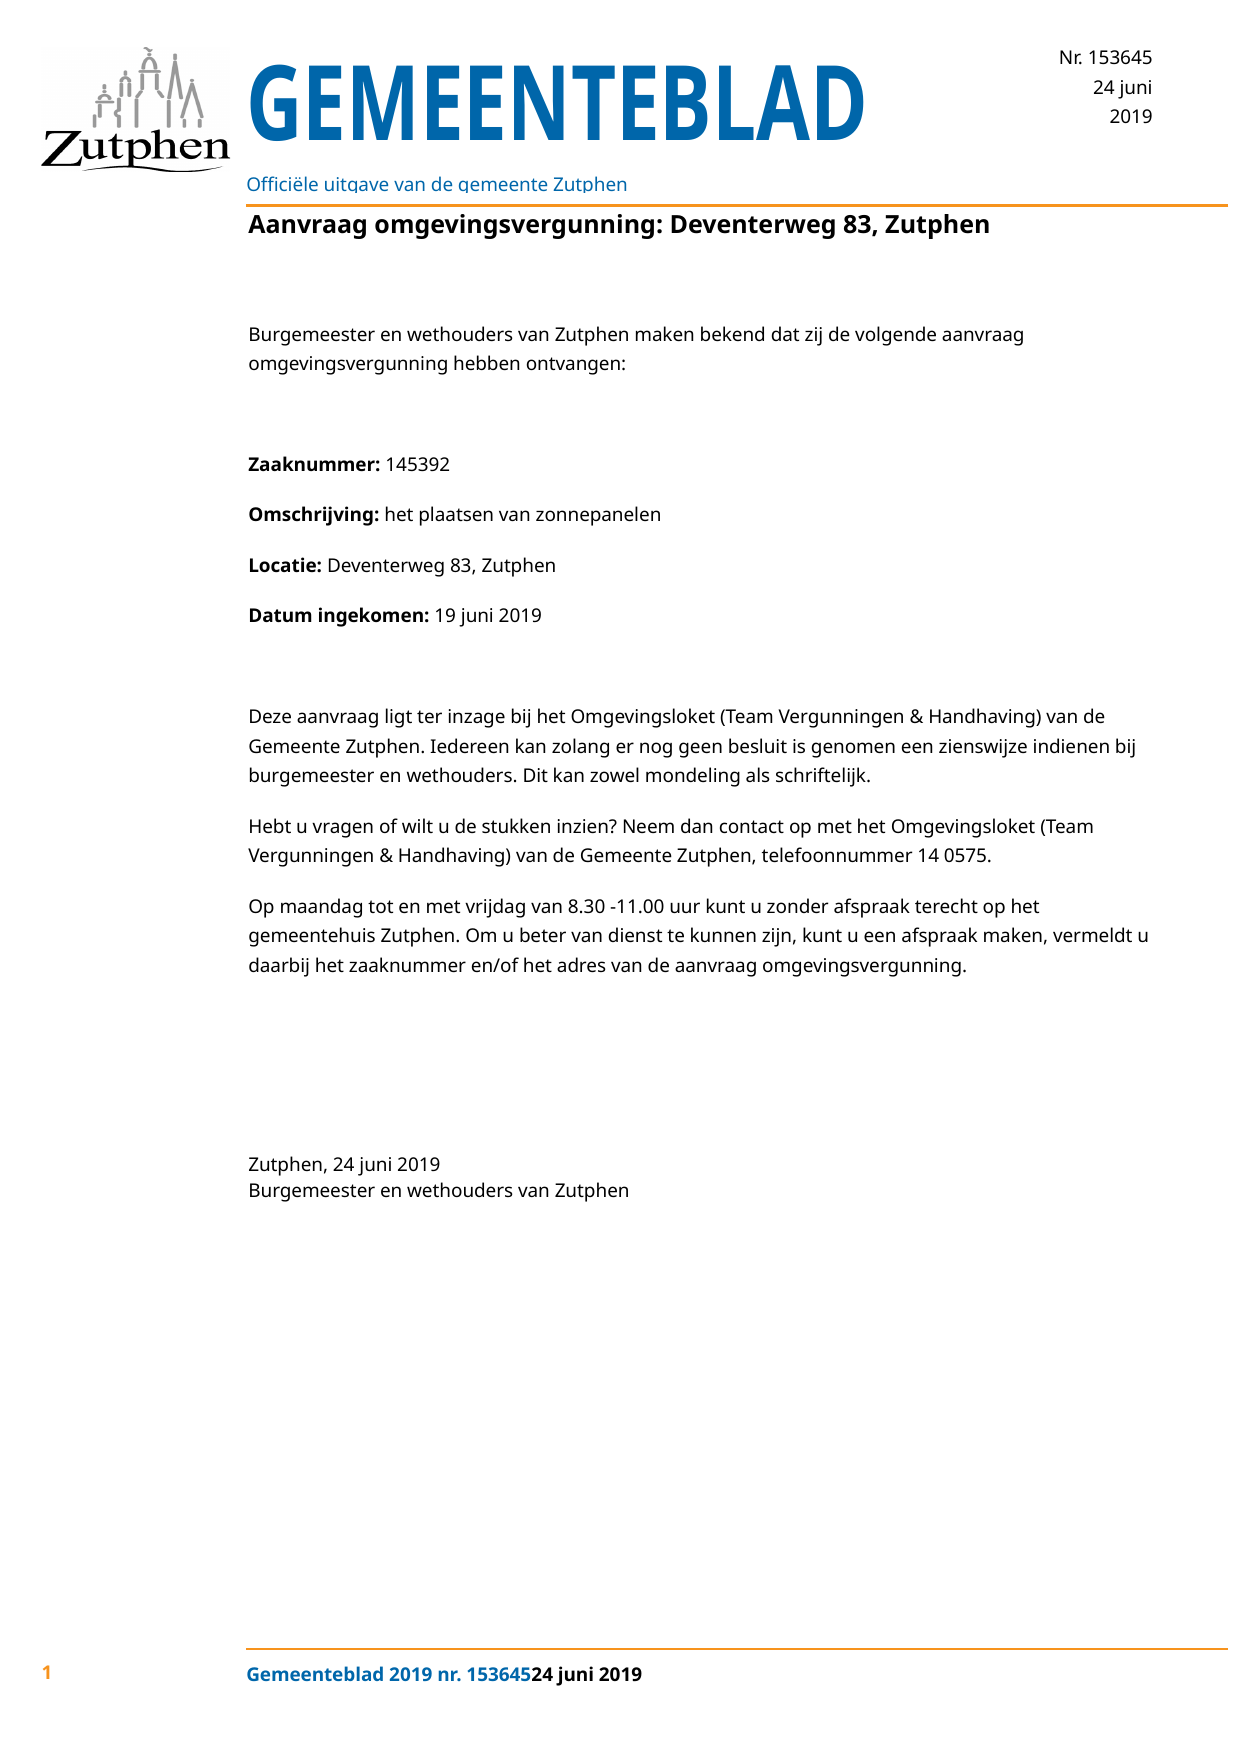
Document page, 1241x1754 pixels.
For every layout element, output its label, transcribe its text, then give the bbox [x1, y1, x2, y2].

text Locatie: Deventerweg 83, Zutphen [248, 552, 1152, 578]
text Hebt u vragen of wilt u de stukken inzien? Neem dan contact op met het Omgevingsloket (Team Vergunningen & Handhaving) van de Gemeente Zutphen, telefoonnummer 14 0575. [248, 813, 1152, 868]
text Burgemeester en wethouders van Zutphen [248, 1177, 1152, 1202]
text Zaaknummer: 145392 [248, 451, 1152, 477]
text Aanvraag omgevingsvergunning: Deventerweg 83, Zutphen [248, 207, 1152, 241]
text Datum ingekomen: 19 juni 2019 [248, 602, 1152, 628]
picture [41, 47, 231, 172]
text Zutphen, 24 juni 2019 [248, 1151, 1152, 1177]
text Burgemeester en wethouders van Zutphen maken bekend dat zij de volgende aanvraag omgevingsvergunning hebben ontvangen: [248, 321, 1152, 376]
text Op maandag tot en met vrijdag van 8.30 -11.00 uur kunt u zonder afspraak terecht op het gemeentehuis Zutphen. Om u beter van dienst te kunnen zijn, kunt u een afspraak maken, vermeldt u daarbij het zaaknummer en/of het adres van de aanvraag omgevingsvergunning. [248, 893, 1152, 978]
text Deze aanvraag ligt ter inzage bij het Omgevingsloket (Team Vergunningen & Handhaving) van de Gemeente Zutphen. Iedereen kan zolang er nog geen besluit is genomen een zienswijze indienen bij burgemeester en wethouders. Dit kan zowel mondeling als schriftelijk. [248, 703, 1152, 788]
text Omschrijving: het plaatsen van zonnepanelen [248, 502, 1152, 527]
